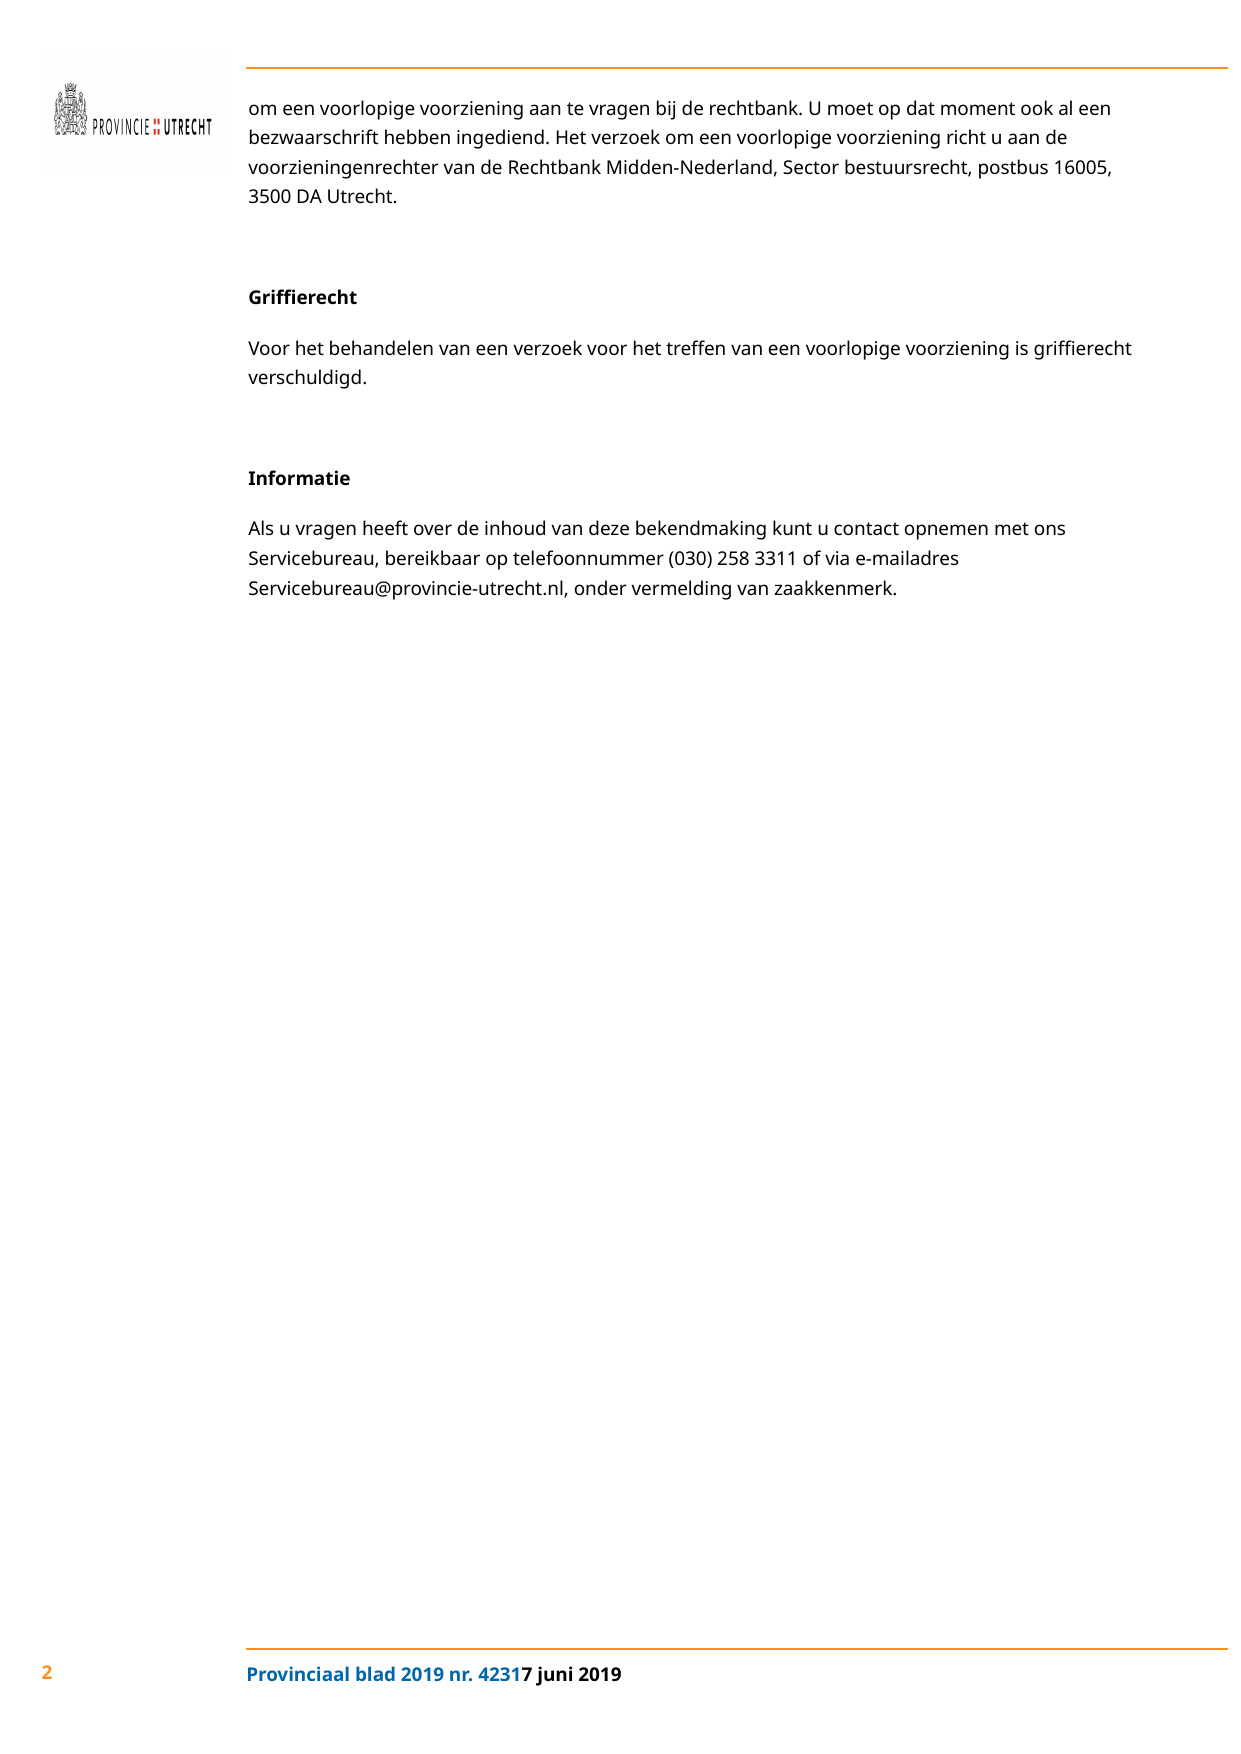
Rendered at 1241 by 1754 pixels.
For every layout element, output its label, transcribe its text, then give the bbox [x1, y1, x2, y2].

text Griffierecht [248, 284, 1152, 310]
text Informatie [248, 465, 1152, 491]
text Als u vragen heeft over de inhoud van deze bekendmaking kunt u contact opnemen met ons Servicebureau, bereikbaar op telefoonnummer (030) 258 3311 of via e-mailadres Servicebureau@provincie-utrecht.nl, onder vermelding van zaakkenmerk. [248, 516, 1152, 601]
text om een voorlopige voorziening aan te vragen bij de rechtbank. U moet op dat moment ook al een bezwaarschrift hebben ingediend. Het verzoek om een voorlopige voorziening richt u aan de voorzieningenrechter van de Rechtbank Midden-Nederland, Sector bestuursrecht, postbus 16005, 3500 DA Utrecht. [248, 95, 1152, 209]
text Voor het behandelen van een verzoek voor het treffen van een voorlopige voorziening is griffierecht verschuldigd. [248, 335, 1152, 390]
picture [41, 47, 231, 172]
